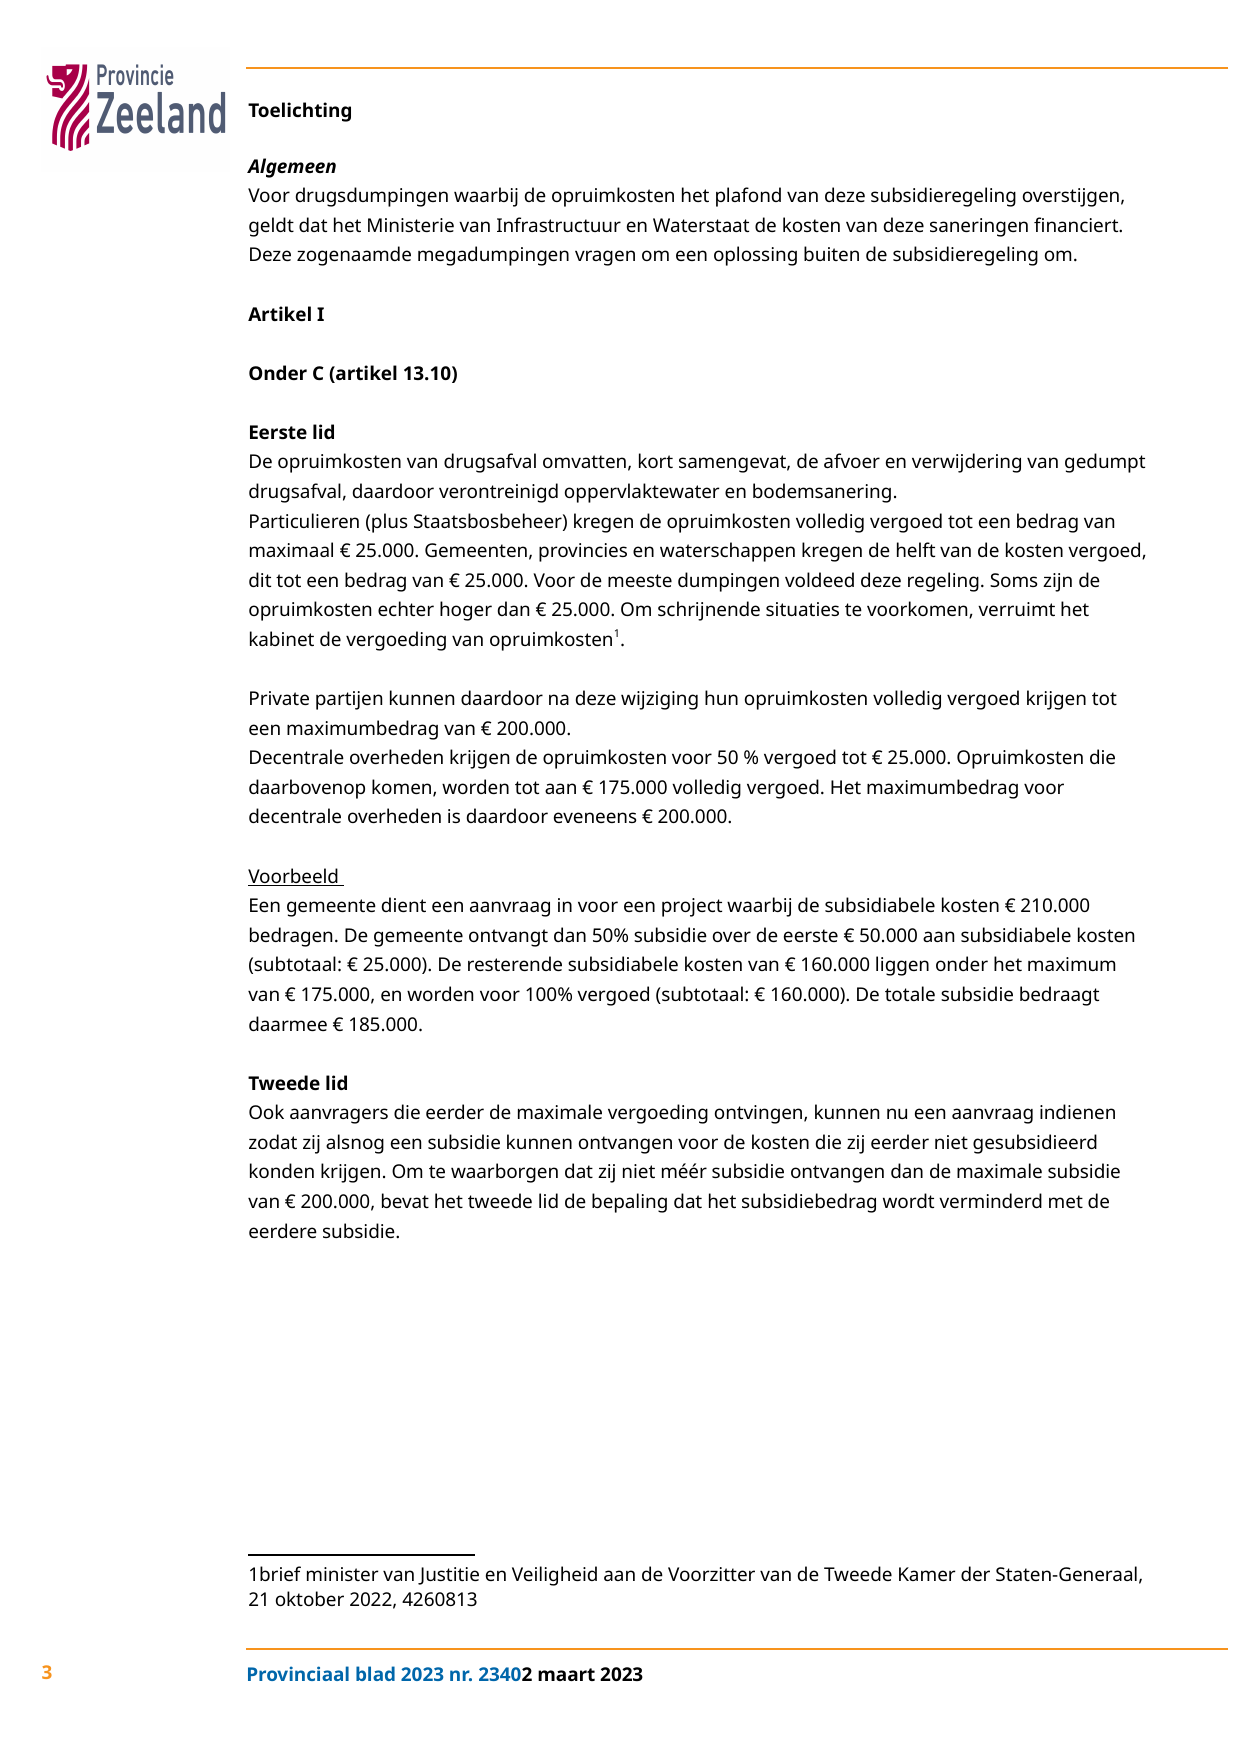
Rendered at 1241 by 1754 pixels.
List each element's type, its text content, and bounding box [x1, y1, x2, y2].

text Onder C (artikel 13.10) [248, 360, 1152, 386]
text De opruimkosten van drugsafval omvatten, kort samengevat, de afvoer en verwijdering van gedumpt drugsafval, daardoor verontreinigd oppervlaktewater en bodemsanering. [248, 449, 1152, 504]
text Decentrale overheden krijgen de opruimkosten voor 50 % vergoed tot € 25.000. Opruimkosten die daarbovenop komen, worden tot aan € 175.000 volledig vergoed. Het maximumbedrag voor decentrale overheden is daardoor eveneens € 200.000. [248, 744, 1152, 829]
text Artikel I [248, 301, 1152, 327]
text Private partijen kunnen daardoor na deze wijziging hun opruimkosten volledig vergoed krijgen tot een maximumbedrag van € 200.000. [248, 685, 1152, 741]
text brief minister van Justitie en Veiligheid aan de Voorzitter van de Tweede Kamer der Staten-Generaal, 21 oktober 2022, 4260813 [248, 1561, 1152, 1612]
text Tweede lid [248, 1070, 1152, 1096]
text Toelichting [248, 95, 1152, 123]
text Eerste lid [248, 419, 1152, 445]
text Ook aanvragers die eerder de maximale vergoeding ontvingen, kunnen nu een aanvraag indienen zodat zij alsnog een subsidie kunnen ontvangen voor de kosten die zij eerder niet gesubsidieerd konden krijgen. Om te waarborgen dat zij niet méér subsidie ontvangen dan de maximale subsidie van € 200.000, bevat het tweede lid de bepaling dat het subsidiebedrag wordt verminderd met de eerdere subsidie. [248, 1099, 1152, 1244]
text Particulieren (plus Staatsbosbeheer) kregen de opruimkosten volledig vergoed tot een bedrag van maximaal € 25.000. Gemeenten, provincies en waterschappen kregen de helft van de kosten vergoed, dit tot een bedrag van € 25.000. Voor de meeste dumpingen voldeed deze regeling. Soms zijn de opruimkosten echter hoger dan € 25.000. Om schrijnende situaties te voorkomen, verruimt het kabinet de vergoeding van opruimkosten. [248, 508, 1152, 652]
text Een gemeente dient een aanvraag in voor een project waarbij de subsidiabele kosten € 210.000 bedragen. De gemeente ontvangt dan 50% subsidie over de eerste € 50.000 aan subsidiabele kosten (subtotaal: € 25.000). De resterende subsidiabele kosten van € 160.000 liggen onder het maximum van € 175.000, en worden voor 100% vergoed (subtotaal: € 160.000). De totale subsidie bedraagt daarmee € 185.000. [248, 892, 1152, 1037]
picture [41, 47, 231, 172]
text Algemeen [248, 153, 1152, 179]
text Voor drugsdumpingen waarbij de opruimkosten het plafond van deze subsidieregeling overstijgen, geldt dat het Ministerie van Infrastructuur en Waterstaat de kosten van deze saneringen financiert. Deze zogenaamde megadumpingen vragen om een oplossing buiten de subsidieregeling om. [248, 182, 1152, 267]
text Voorbeeld [248, 863, 1152, 889]
